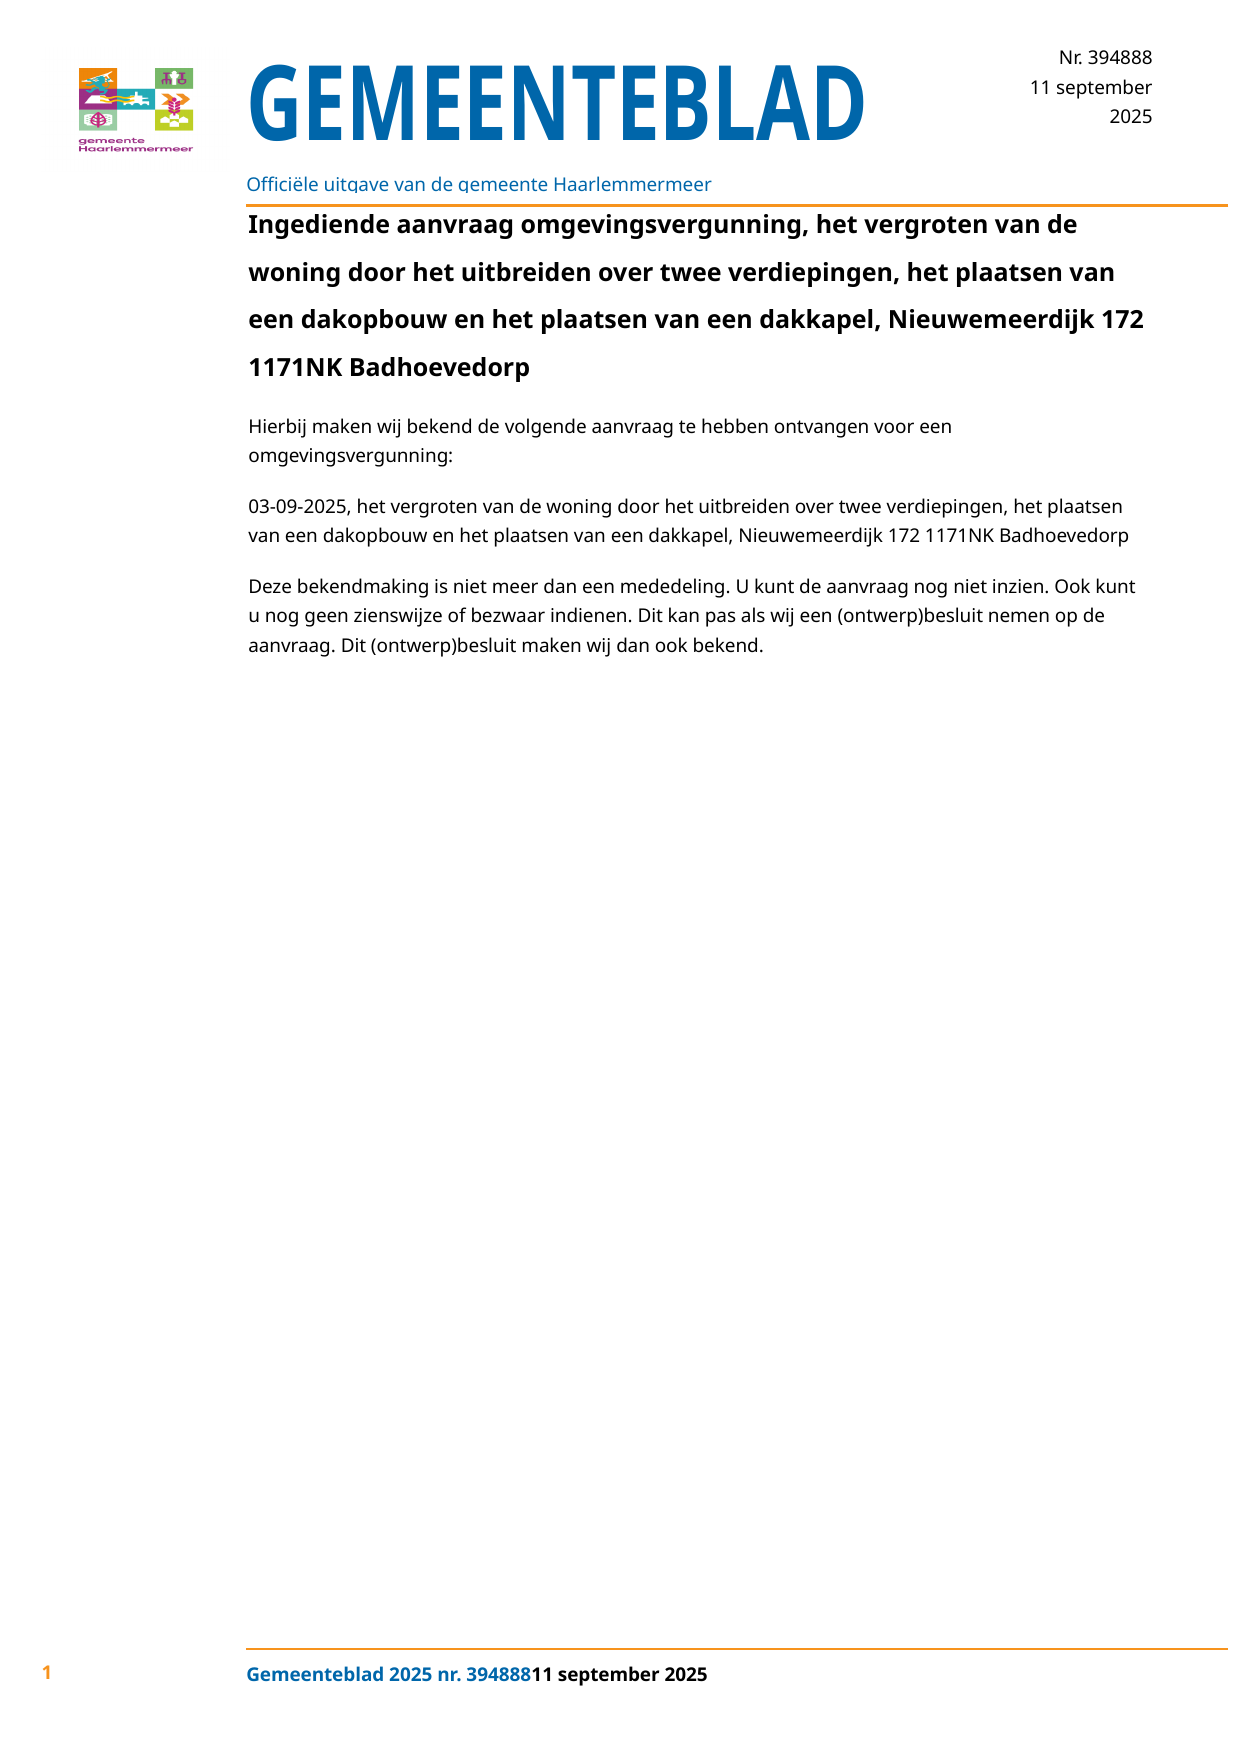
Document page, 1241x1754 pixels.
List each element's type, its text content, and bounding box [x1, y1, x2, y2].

text Ingediende aanvraag omgevingsvergunning, het vergroten van de woning door het uitbreiden over twee verdiepingen, het plaatsen van een dakopbouw en het plaatsen van een dakkapel, Nieuwemeerdijk 172 1171NK Badhoevedorp [248, 207, 1152, 384]
picture [41, 47, 231, 172]
text Deze bekendmaking is niet meer dan een mededeling. U kunt de aanvraag nog niet inzien. Ook kunt u nog geen zienswijze of bezwaar indienen. Dit kan pas als wij een (ontwerp)besluit nemen op de aanvraag. Dit (ontwerp)besluit maken wij dan ook bekend. [248, 573, 1152, 658]
text Hierbij maken wij bekend de volgende aanvraag te hebben ontvangen voor een omgevingsvergunning: [248, 413, 1152, 468]
text 03-09-2025, het vergroten van de woning door het uitbreiden over twee verdiepingen, het plaatsen van een dakopbouw en het plaatsen van een dakkapel, Nieuwemeerdijk 172 1171NK Badhoevedorp [248, 493, 1152, 548]
